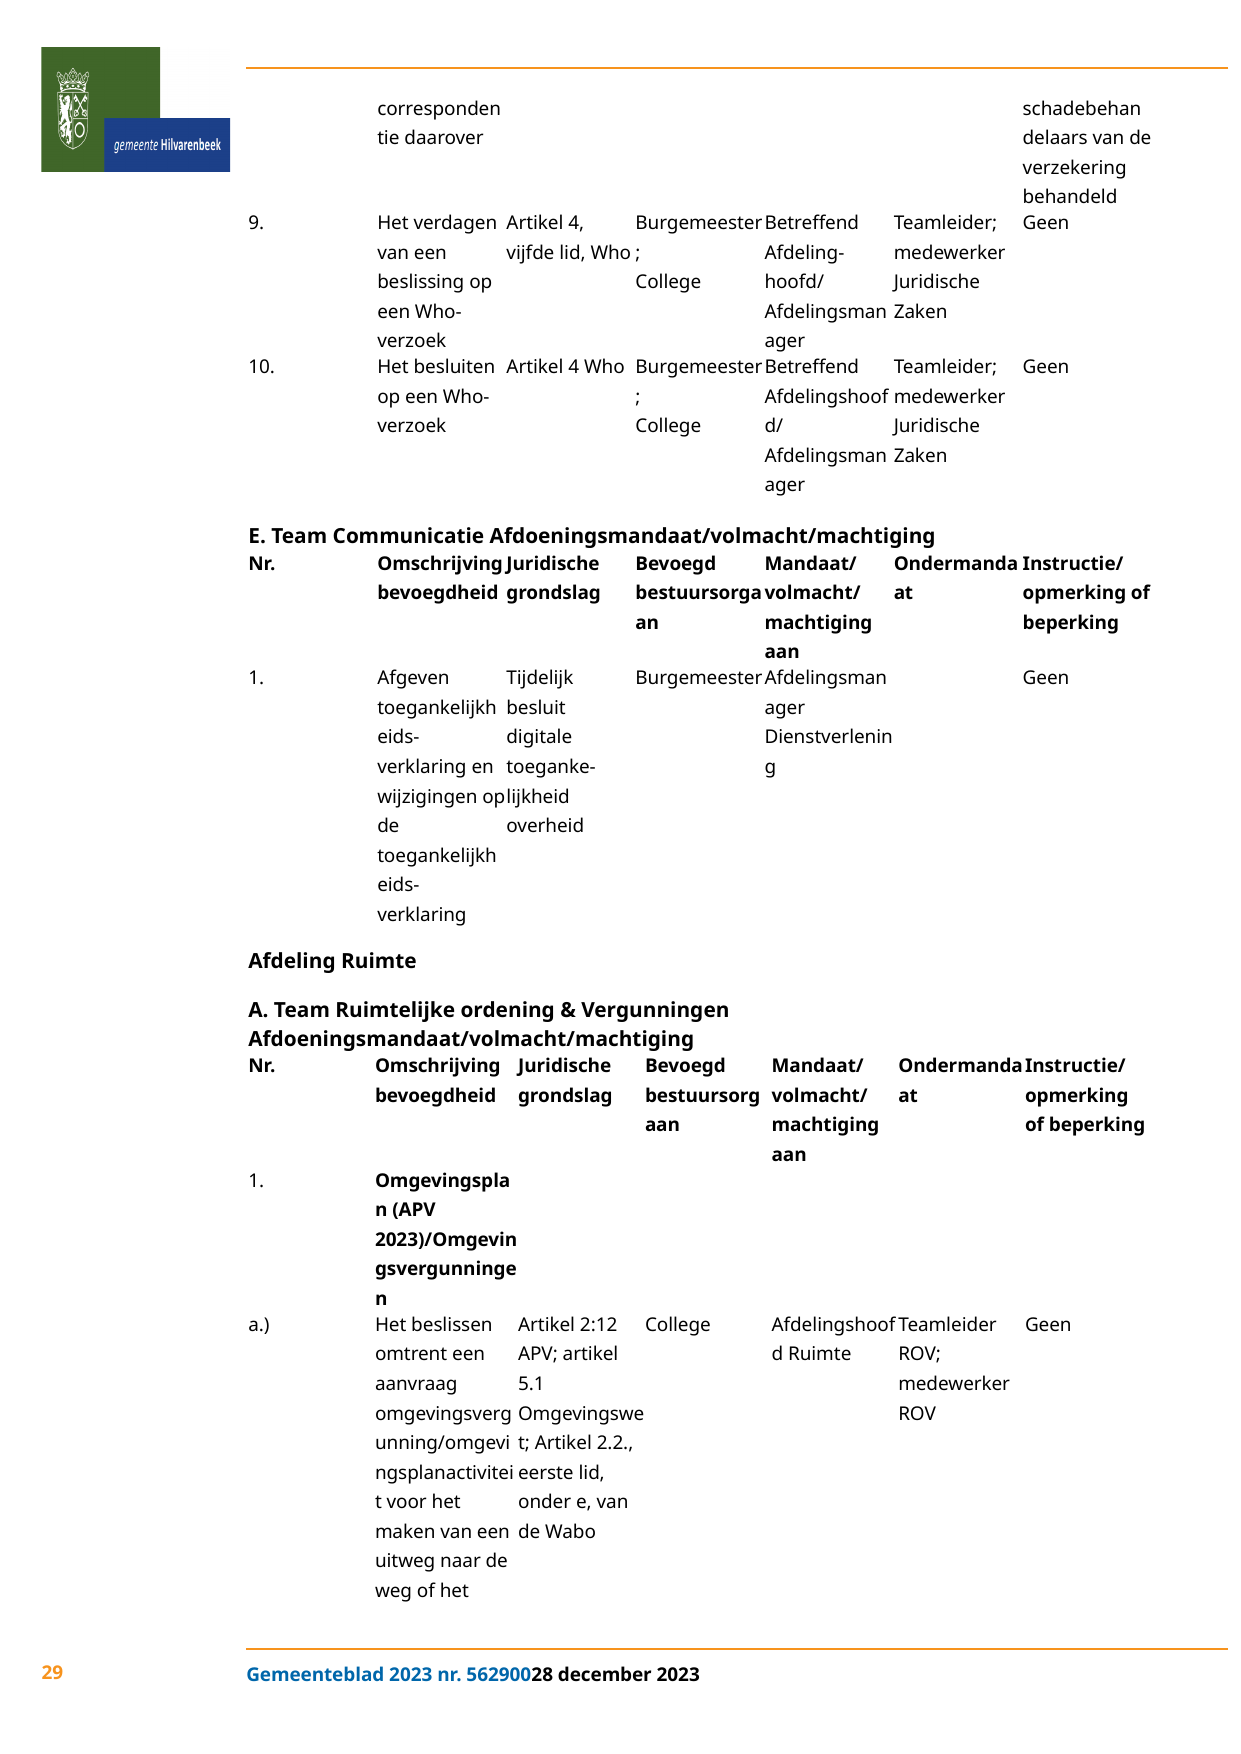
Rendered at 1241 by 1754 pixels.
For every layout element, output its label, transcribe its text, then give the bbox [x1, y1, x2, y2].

table_header Mandaat/volmacht/machtiging aan [764, 550, 893, 664]
table_header Ondermandaat [898, 1053, 1025, 1167]
table_header Bevoegd bestuursorgaan [635, 550, 764, 664]
table_cell Geen [1023, 665, 1152, 927]
table_cell Afdelingshoofd Ruimte [771, 1311, 898, 1603]
table_cell [771, 1167, 898, 1311]
table_cell [898, 1167, 1025, 1311]
table_cell Geen [1025, 1311, 1152, 1603]
table_cell Betreffend Afdelingshoofd/ Afdelingsmanager [764, 353, 893, 497]
table_cell Teamleider ROV; medewerker ROV [898, 1311, 1025, 1603]
table_cell Het verdagen van een beslissing op een Who-verzoek [377, 209, 506, 353]
table_header Nr. [248, 1053, 375, 1167]
table_cell Betreffend Afdeling-hoofd/ Afdelingsmanager [764, 209, 893, 353]
table_cell schadebehandelaars van de verzekering behandeld [1023, 95, 1152, 209]
table_cell Geen [1023, 209, 1152, 353]
table_header Juridische grondslag [518, 1053, 645, 1167]
table_header Omschrijving bevoegdheid [375, 1053, 518, 1167]
table_cell Het besluiten op een Who-verzoek [377, 353, 506, 497]
table_cell [764, 95, 893, 209]
table_cell Het beslissen omtrent een aanvraag omgevingsvergunning/omgevingsplanactiviteit voor het maken van een uitweg naar de weg of het [375, 1311, 518, 1603]
table_cell [635, 95, 764, 209]
table_cell [894, 95, 1022, 209]
table_cell Teamleider; medewerker Juridische Zaken [894, 209, 1022, 353]
table_cell Artikel 4 Who [506, 353, 635, 497]
table_cell correspondentie daarover [377, 95, 506, 209]
table_cell [645, 1167, 771, 1311]
table_cell 9. [248, 209, 377, 353]
table_cell Afgeven toegankelijkheids-verklaring en wijzigingen op de toegankelijkheids-verklaring [377, 665, 506, 927]
table_cell Afdelingsmanager Dienstverlening [764, 665, 893, 927]
table_header Ondermandaat [894, 550, 1022, 664]
table_cell Omgevingsplan (APV 2023)/Omgevingsvergunningen [375, 1167, 518, 1311]
table_cell Artikel 2:12 APV; artikel 5.1 Omgevingswet; Artikel 2.2., eerste lid, onder e, van de Wabo [518, 1311, 645, 1603]
table_cell [506, 95, 635, 209]
text A. Team Ruimtelijke ordening & Vergunningen Afdoeningsmandaat/volmacht/machtiging [248, 995, 1152, 1052]
table_header Nr. [248, 550, 377, 664]
table_cell Geen [1023, 353, 1152, 497]
table_header Juridische grondslag [506, 550, 635, 664]
table_header Instructie/opmerking of beperking [1025, 1053, 1152, 1167]
table_cell Teamleider; medewerker Juridische Zaken [894, 353, 1022, 497]
table_cell Burgemeester [635, 665, 764, 927]
table_header Mandaat/volmacht/machtiging aan [771, 1053, 898, 1167]
table_cell Burgemeester; College [635, 209, 764, 353]
table_cell [1025, 1167, 1152, 1311]
table_header Omschrijving bevoegdheid [377, 550, 506, 664]
text Afdeling Ruimte [248, 946, 1152, 974]
table_cell College [645, 1311, 771, 1603]
table_cell 1. [248, 665, 377, 927]
text E. Team Communicatie Afdoeningsmandaat/volmacht/machtiging [248, 521, 1152, 550]
table_cell [248, 95, 377, 209]
picture [41, 47, 231, 172]
table_cell Artikel 4, vijfde lid, Who [506, 209, 635, 353]
table_cell a.) [248, 1311, 375, 1603]
table_header Bevoegd bestuursorgaan [645, 1053, 771, 1167]
table_header Instructie/opmerking of beperking [1023, 550, 1152, 664]
table_cell 10. [248, 353, 377, 497]
table_cell [894, 665, 1022, 927]
table_cell [518, 1167, 645, 1311]
table_cell Tijdelijk besluit digitale toeganke-lijkheid overheid [506, 665, 635, 927]
table_cell Burgemeester; College [635, 353, 764, 497]
table_cell 1. [248, 1167, 375, 1311]
